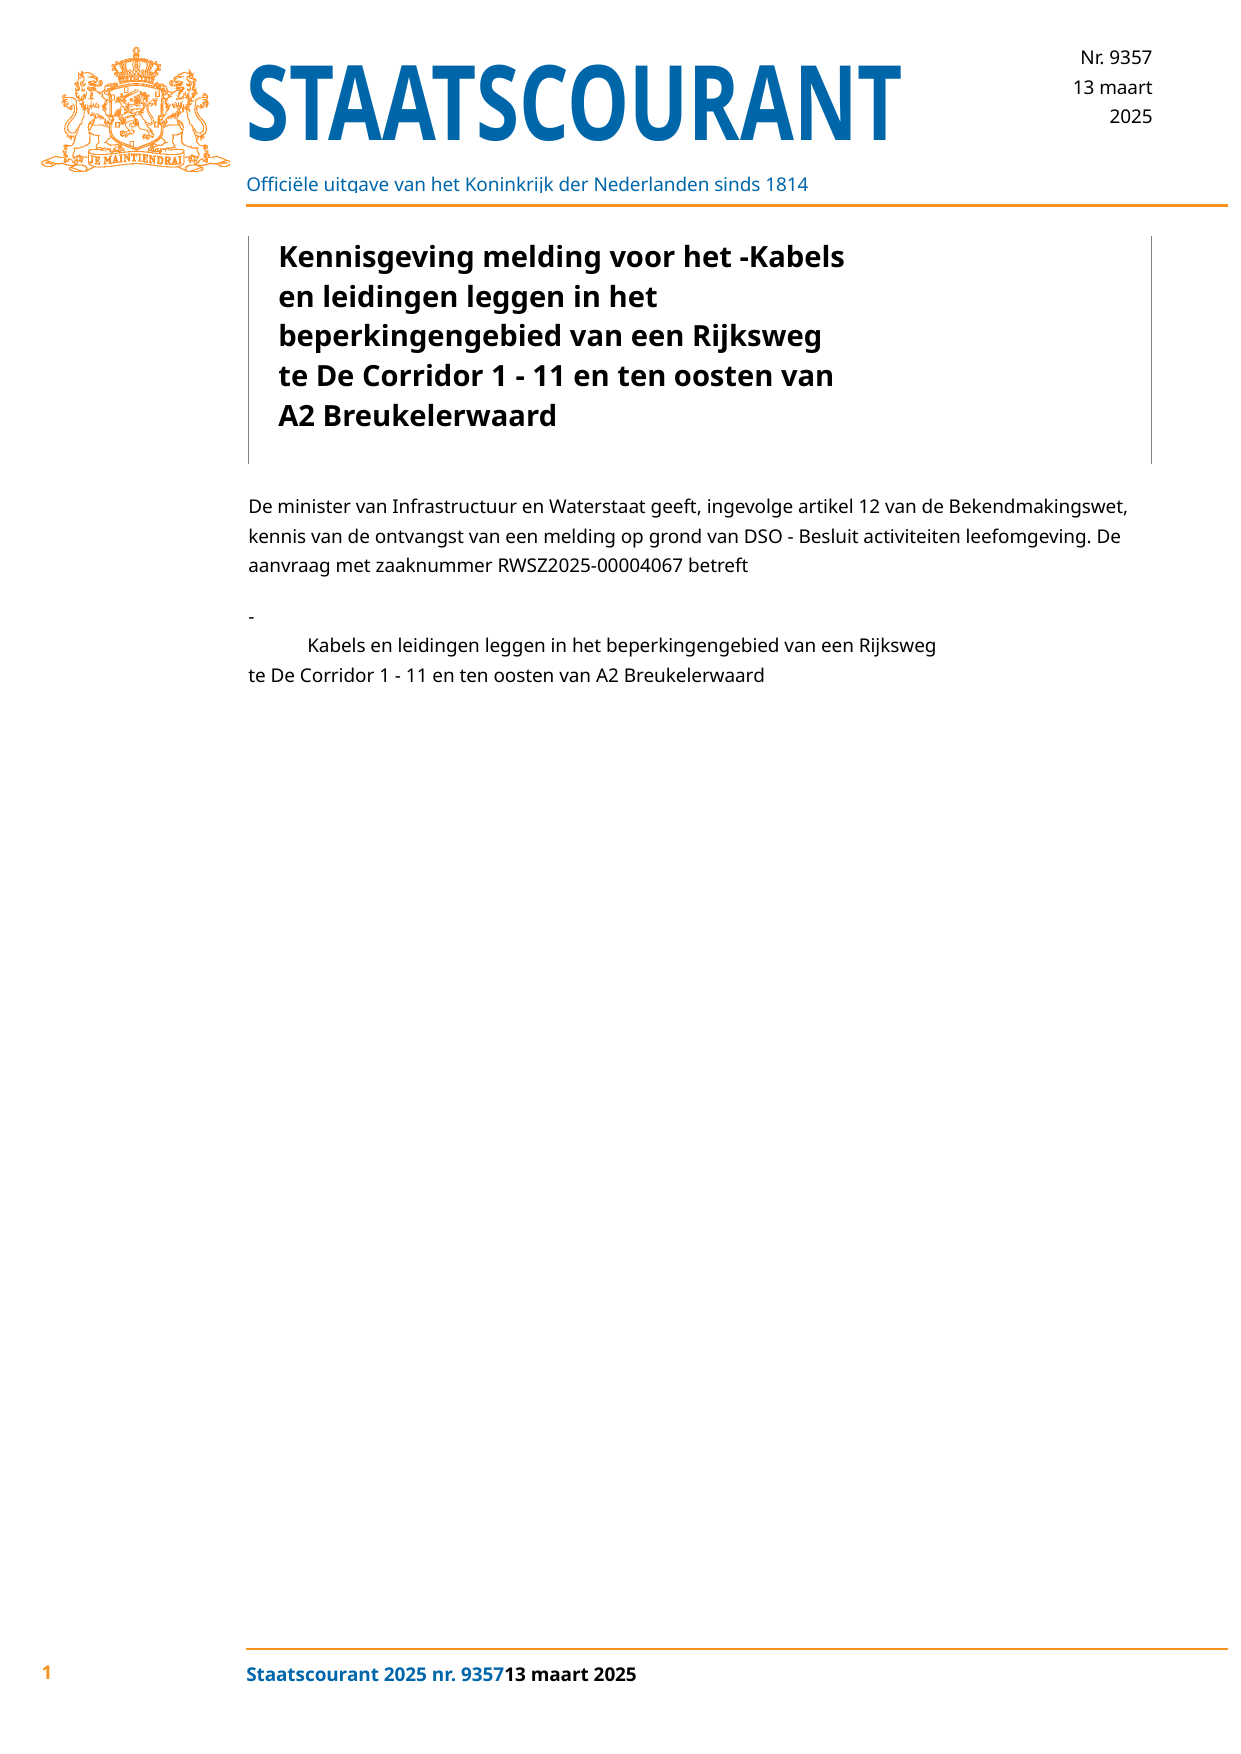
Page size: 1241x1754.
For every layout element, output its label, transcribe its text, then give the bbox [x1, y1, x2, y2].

table_header [850, 414, 1151, 464]
list Kabels en leidingen leggen in het beperkingengebied van een Rijksweg [248, 632, 1152, 658]
table_header Kennisgeving melding voor het -Kabels en leidingen leggen in het beperkingengebied van een Rijksweg te De Corridor 1 - 11 en ten oosten van A2 Breukelerwaard [249, 236, 850, 464]
picture [41, 47, 231, 172]
table_header [850, 236, 912, 413]
text De minister van Infrastructuur en Waterstaat geeft, ingevolge artikel 12 van de Bekendmakingswet, kennis van de ontvangst van een melding op grond van DSO - Besluit activiteiten leefomgeving. De aanvraag met zaaknummer RWSZ2025-00004067 betreft [248, 493, 1152, 578]
text te De Corridor 1 - 11 en ten oosten van A2 Breukelerwaard [248, 662, 1152, 688]
table_header [1090, 236, 1151, 413]
picture [912, 236, 1090, 414]
